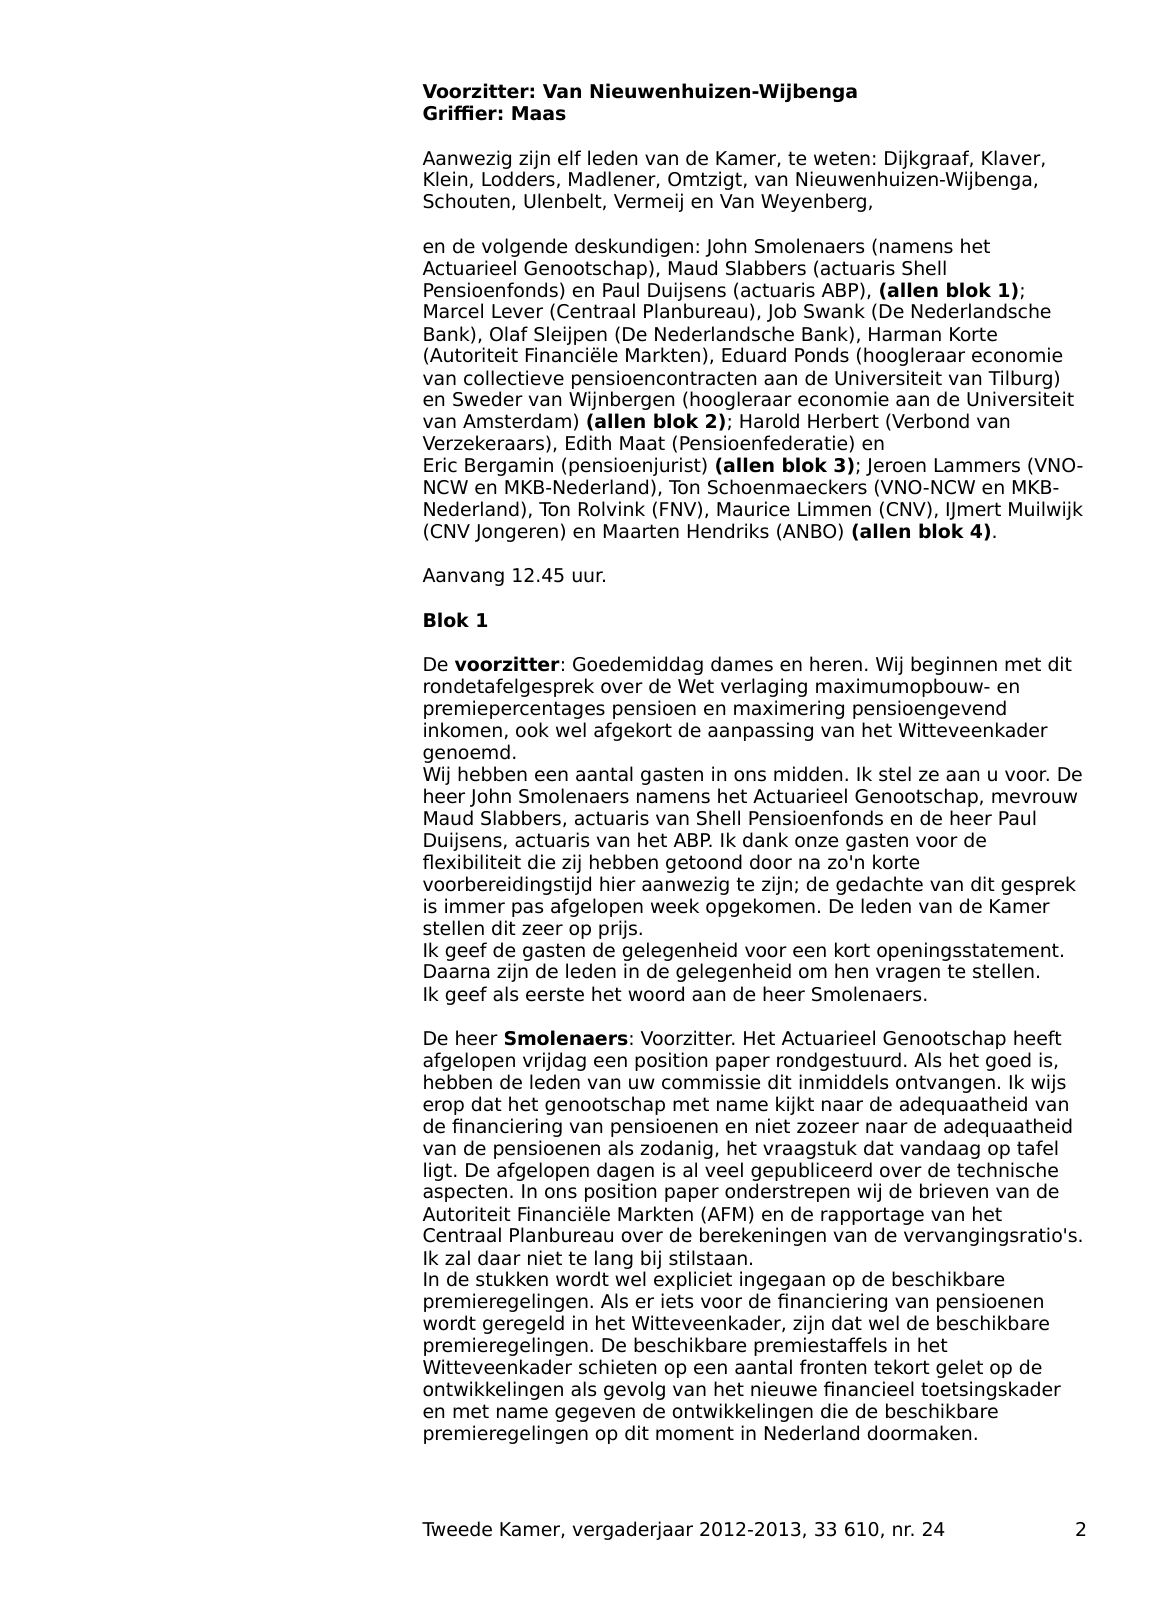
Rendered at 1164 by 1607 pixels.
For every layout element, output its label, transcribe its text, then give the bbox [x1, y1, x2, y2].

text De heer Smolenaers: Voorzitter. Het Actuarieel Genootschap heeft afgelopen vrijdag een position paper rondgestuurd. Als het goed is, hebben de leden van uw commissie dit inmiddels ontvangen. Ik wijs erop dat het genootschap met name kijkt naar de adequaatheid van de financiering van pensioenen en niet zozeer naar de adequaatheid van de pensioenen als zodanig, het vraagstuk dat vandaag op tafel ligt. De afgelopen dagen is al veel gepubliceerd over de technische aspecten. In ons position paper onderstrepen wij de brieven van de Autoriteit Financiële Markten (AFM) en de rapportage van het Centraal Planbureau over de berekeningen van de vervangingsratio's. Ik zal daar niet te lang bij stilstaan. [422, 1028, 1087, 1269]
text Aanwezig zijn elf leden van de Kamer, te weten: Dijkgraaf, Klaver, Klein, Lodders, Madlener, Omtzigt, van Nieuwenhuizen-Wijbenga, Schouten, Ulenbelt, Vermeij en Van Weyenberg, [422, 147, 1087, 213]
text Ik geef als eerste het woord aan de heer Smolenaers. [422, 983, 1087, 1005]
text De voorzitter: Goedemiddag dames en heren. Wij beginnen met dit rondetafelgesprek over de Wet verlaging maximumopbouw- en premiepercentages pensioen en maximering pensioengevend inkomen, ook wel afgekort de aanpassing van het Witteveenkader genoemd. [422, 654, 1087, 764]
text Ik geef de gasten de gelegenheid voor een kort openingsstatement. Daarna zijn de leden in de gelegenheid om hen vragen te stellen. [422, 939, 1087, 983]
text Griffier: Maas [422, 103, 1087, 125]
text In de stukken wordt wel expliciet ingegaan op de beschikbare premieregelingen. Als er iets voor de financiering van pensioenen wordt geregeld in het Witteveenkader, zijn dat wel de beschikbare premieregelingen. De beschikbare premiestaffels in het Witteveenkader schieten op een aantal fronten tekort gelet op de ontwikkelingen als gevolg van het nieuwe financieel toetsingskader en met name gegeven de ontwikkelingen die de beschikbare premieregelingen op dit moment in Nederland doormaken. [422, 1269, 1087, 1445]
text Voorzitter: Van Nieuwenhuizen-Wijbenga [422, 81, 1087, 103]
text en de volgende deskundigen: John Smolenaers (namens het Actuarieel Genootschap), Maud Slabbers (actuaris Shell Pensioenfonds) en Paul Duijsens (actuaris ABP), (allen blok 1); Marcel Lever (Centraal Planbureau), Job Swank (De Nederlandsche Bank), Olaf Sleijpen (De Nederlandsche Bank), Harman Korte (Autoriteit Financiële Markten), Eduard Ponds (hoogleraar economie van collectieve pensioencontracten aan de Universiteit van Tilburg) en Sweder van Wijnbergen (hoogleraar economie aan de Universiteit van Amsterdam) (allen blok 2); Harold Herbert (Verbond van Verzekeraars), Edith Maat (Pensioenfederatie) en [422, 236, 1087, 455]
text Wij hebben een aantal gasten in ons midden. Ik stel ze aan u voor. De heer John Smolenaers namens het Actuarieel Genootschap, mevrouw Maud Slabbers, actuaris van Shell Pensioenfonds en de heer Paul Duijsens, actuaris van het ABP. Ik dank onze gasten voor de flexibiliteit die zij hebben getoond door na zo'n korte voorbereidingstijd hier aanwezig te zijn; de gedachte van dit gesprek is immer pas afgelopen week opgekomen. De leden van de Kamer stellen dit zeer op prijs. [422, 764, 1087, 939]
subtitle Blok 1 [422, 609, 1087, 632]
text Aanvang 12.45 uur. [422, 565, 1087, 587]
text Eric Bergamin (pensioenjurist) (allen blok 3); Jeroen Lammers (VNO-NCW en MKB-Nederland), Ton Schoenmaeckers (VNO-NCW en MKB-Nederland), Ton Rolvink (FNV), Maurice Limmen (CNV), IJmert Muilwijk (CNV Jongeren) en Maarten Hendriks (ANBO) (allen blok 4). [422, 455, 1087, 543]
